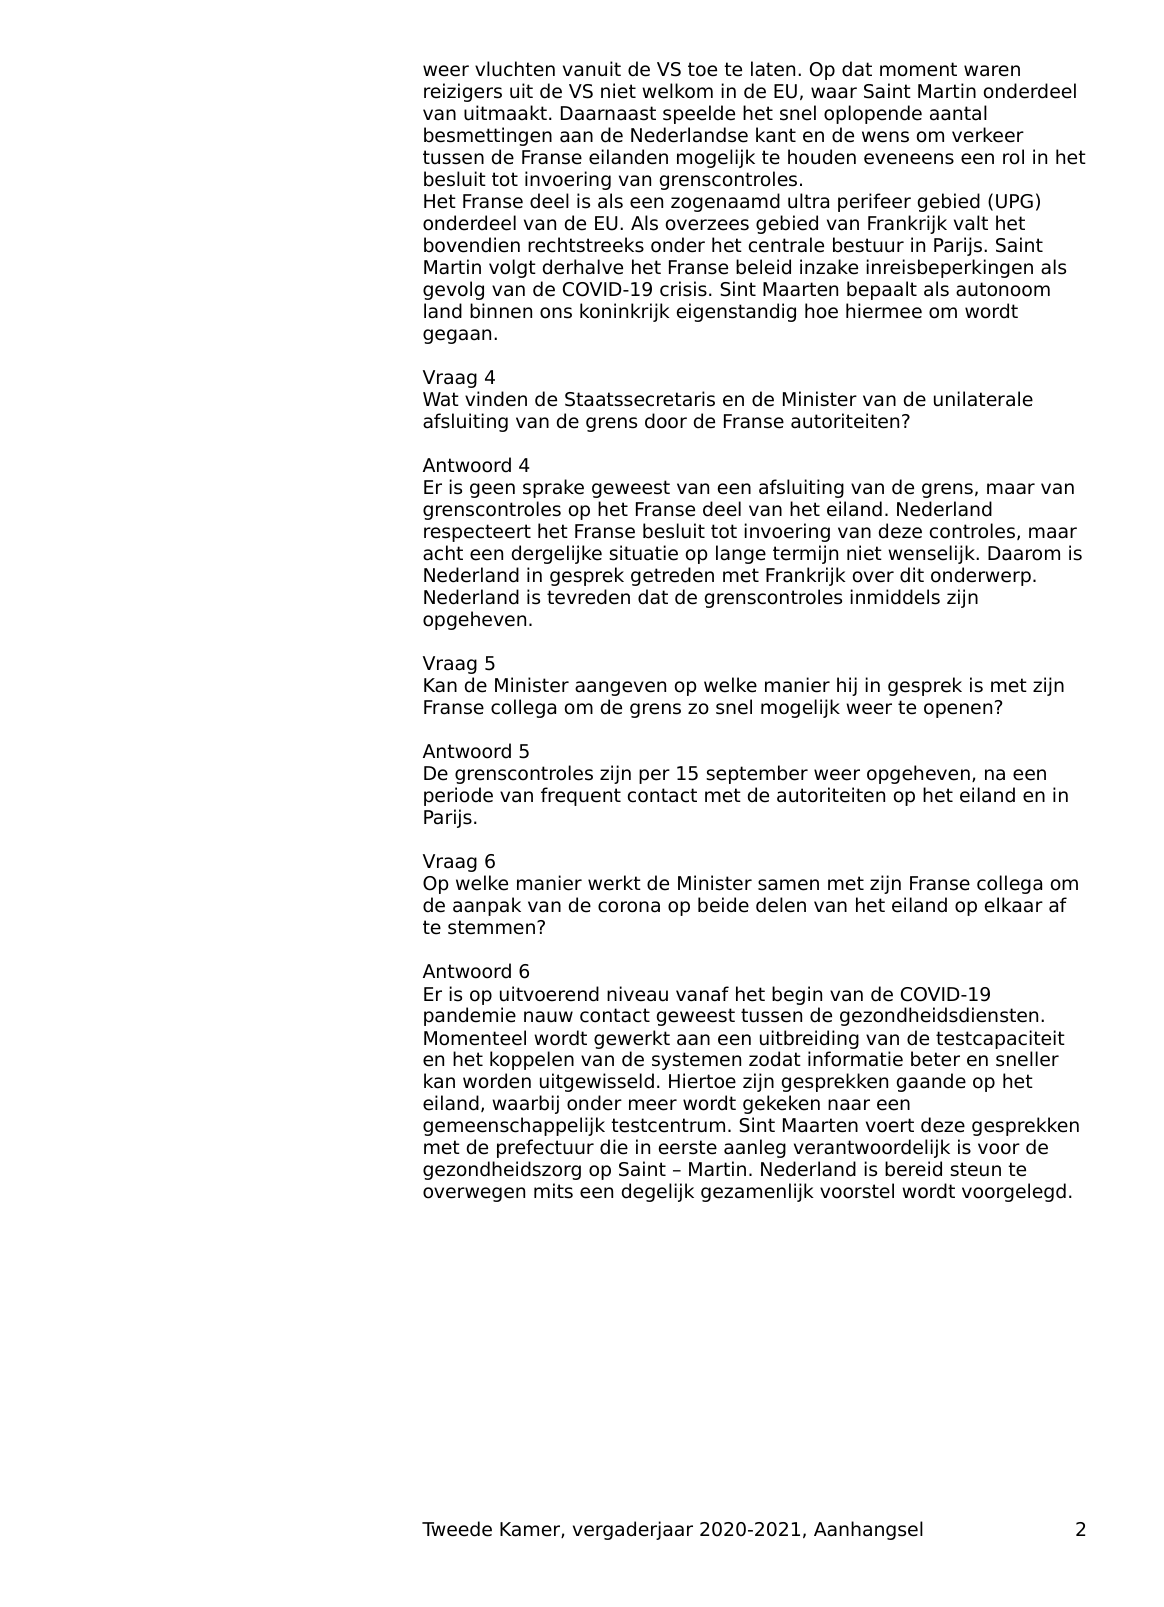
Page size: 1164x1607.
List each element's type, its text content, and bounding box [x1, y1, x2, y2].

text Er is geen sprake geweest van een afsluiting van de grens, maar van grenscontroles op het Franse deel van het eiland. Nederland respecteert het Franse besluit tot invoering van deze controles, maar acht een dergelijke situatie op lange termijn niet wenselijk. Daarom is Nederland in gesprek getreden met Frankrijk over dit onderwerp. [422, 477, 1087, 587]
text Er is op uitvoerend niveau vanaf het begin van de COVID-19 pandemie nauw contact geweest tussen de gezondheidsdiensten. Momenteel wordt gewerkt aan een uitbreiding van de testcapaciteit en het koppelen van de systemen zodat informatie beter en sneller kan worden uitgewisseld. Hiertoe zijn gesprekken gaande op het eiland, waarbij onder meer wordt gekeken naar een gemeenschappelijk testcentrum. Sint Maarten voert deze gesprekken met de prefectuur die in eerste aanleg verantwoordelijk is voor de gezondheidszorg op Saint – Martin. Nederland is bereid steun te overwegen mits een degelijk gezamenlijk voorstel wordt voorgelegd. [422, 983, 1087, 1203]
text weer vluchten vanuit de VS toe te laten. Op dat moment waren reizigers uit de VS niet welkom in de EU, waar Saint Martin onderdeel van uitmaakt. Daarnaast speelde het snel oplopende aantal besmettingen aan de Nederlandse kant en de wens om verkeer tussen de Franse eilanden mogelijk te houden eveneens een rol in het besluit tot invoering van grenscontroles. [422, 59, 1087, 191]
text Het Franse deel is als een zogenaamd ultra perifeer gebied (UPG) onderdeel van de EU. Als overzees gebied van Frankrijk valt het bovendien rechtstreeks onder het centrale bestuur in Parijs. Saint Martin volgt derhalve het Franse beleid inzake inreisbeperkingen als gevolg van de COVID-19 crisis. Sint Maarten bepaalt als autonoom land binnen ons koninkrijk eigenstandig hoe hiermee om wordt gegaan. [422, 191, 1087, 345]
text Antwoord 4 [422, 455, 1087, 477]
text Wat vinden de Staatssecretaris en de Minister van de unilaterale afsluiting van de grens door de Franse autoriteiten? [422, 389, 1087, 433]
text Vraag 4 [422, 367, 1087, 389]
text De grenscontroles zijn per 15 september weer opgeheven, na een periode van frequent contact met de autoriteiten op het eiland en in Parijs. [422, 763, 1087, 829]
text Op welke manier werkt de Minister samen met zijn Franse collega om de aanpak van de corona op beide delen van het eiland op elkaar af te stemmen? [422, 873, 1087, 939]
text Antwoord 6 [422, 961, 1087, 983]
text Kan de Minister aangeven op welke manier hij in gesprek is met zijn Franse collega om de grens zo snel mogelijk weer te openen? [422, 675, 1087, 719]
text Vraag 6 [422, 851, 1087, 873]
text Vraag 5 [422, 653, 1087, 675]
text Nederland is tevreden dat de grenscontroles inmiddels zijn opgeheven. [422, 587, 1087, 631]
text Antwoord 5 [422, 741, 1087, 763]
